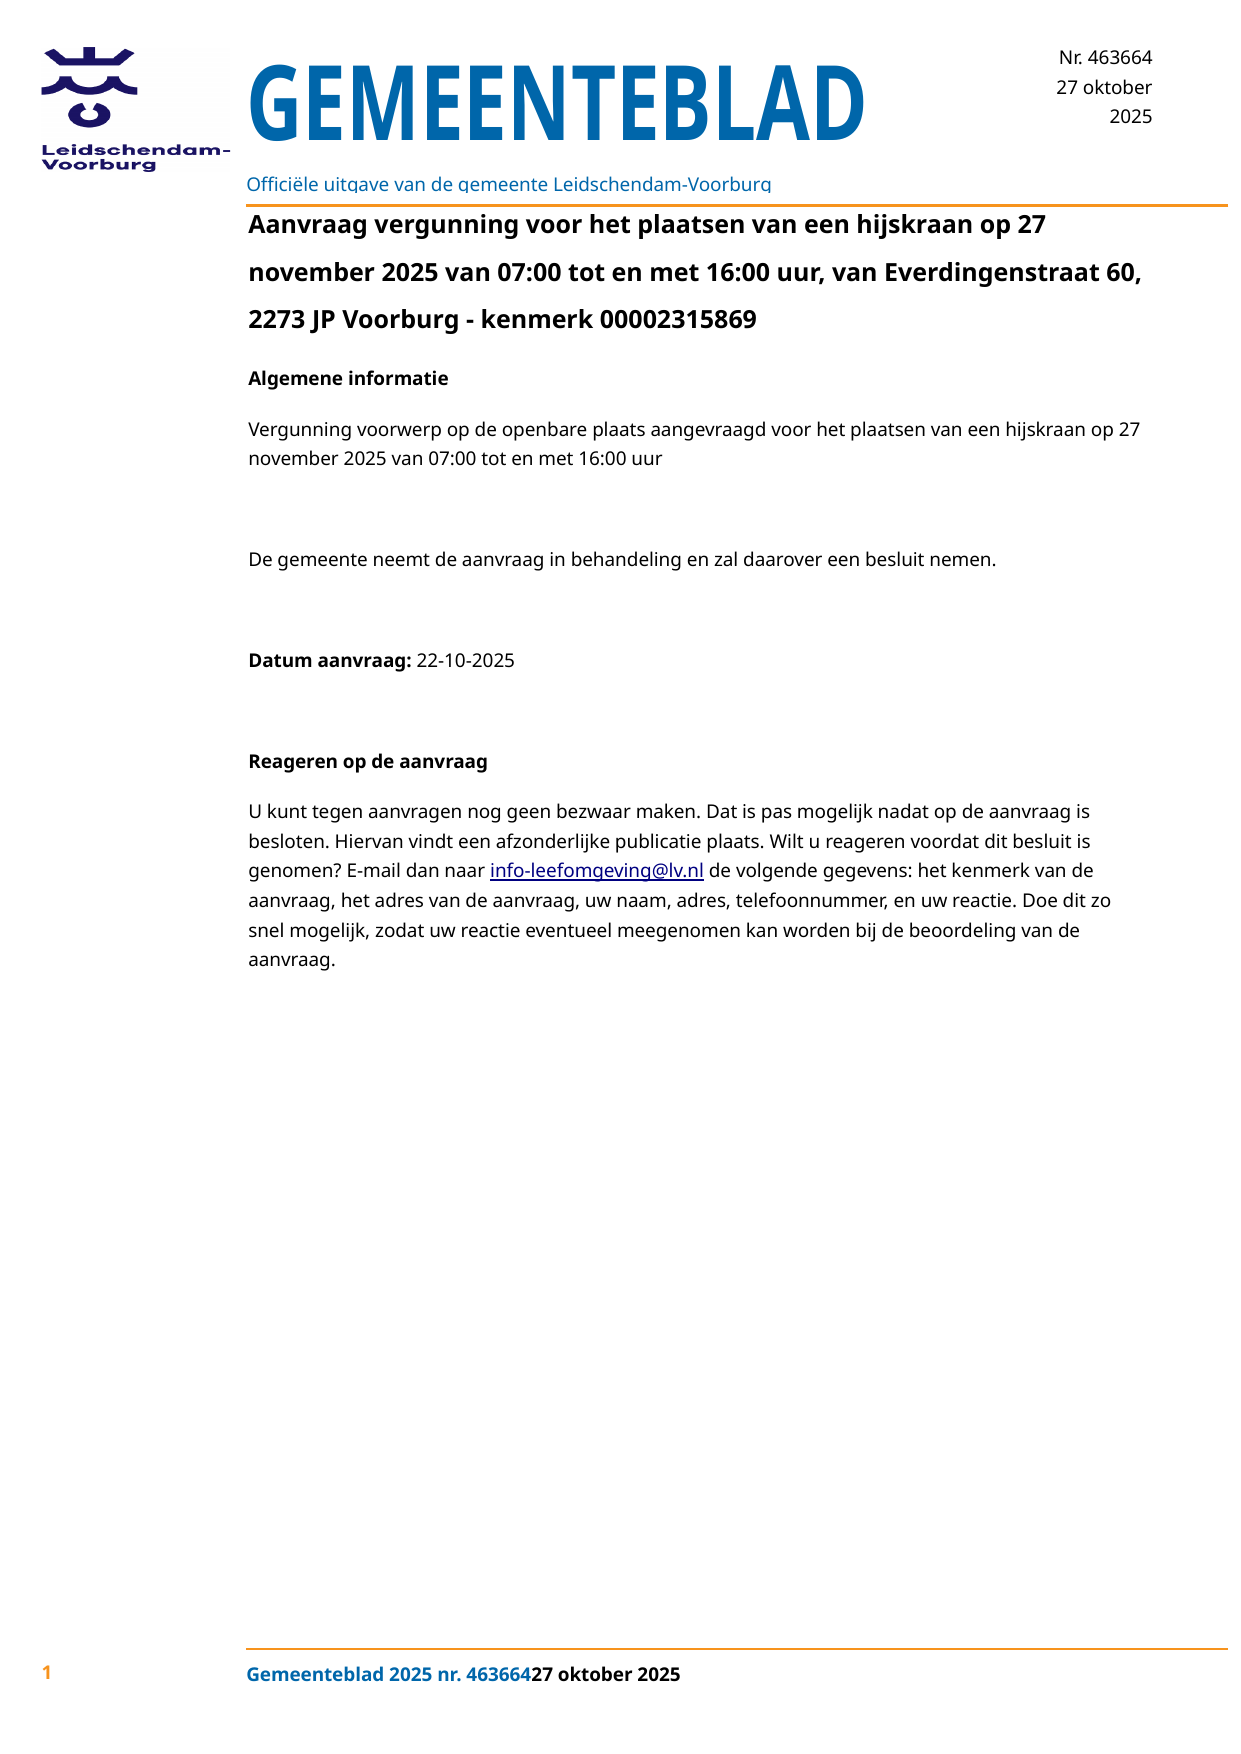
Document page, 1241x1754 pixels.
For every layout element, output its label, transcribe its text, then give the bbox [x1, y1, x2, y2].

text De gemeente neemt de aanvraag in behandeling en zal daarover een besluit nemen. [248, 546, 1152, 572]
text Reageren op de aanvraag [248, 748, 1152, 774]
text Datum aanvraag: 22-10-2025 [248, 647, 1152, 673]
text Algemene informatie [248, 366, 1152, 391]
text Vergunning voorwerp op de openbare plaats aangevraagd voor het plaatsen van een hijskraan op 27 november 2025 van 07:00 tot en met 16:00 uur [248, 416, 1152, 471]
picture [41, 47, 231, 172]
text U kunt tegen aanvragen nog geen bezwaar maken. Dat is pas mogelijk nadat op de aanvraag is besloten. Hiervan vindt een afzonderlijke publicatie plaats. Wilt u reageren voordat dit besluit is genomen? E-mail dan naar info-leefomgeving@lv.nl de volgende gegevens: het kenmerk van de aanvraag, het adres van de aanvraag, uw naam, adres, telefoonnummer, en uw reactie. Doe dit zo snel mogelijk, zodat uw reactie eventueel meegenomen kan worden bij de beoordeling van de aanvraag. [248, 798, 1152, 972]
text Aanvraag vergunning voor het plaatsen van een hijskraan op 27 november 2025 van 07:00 tot en met 16:00 uur, van Everdingenstraat 60, 2273 JP Voorburg - kenmerk 00002315869 [248, 207, 1152, 336]
